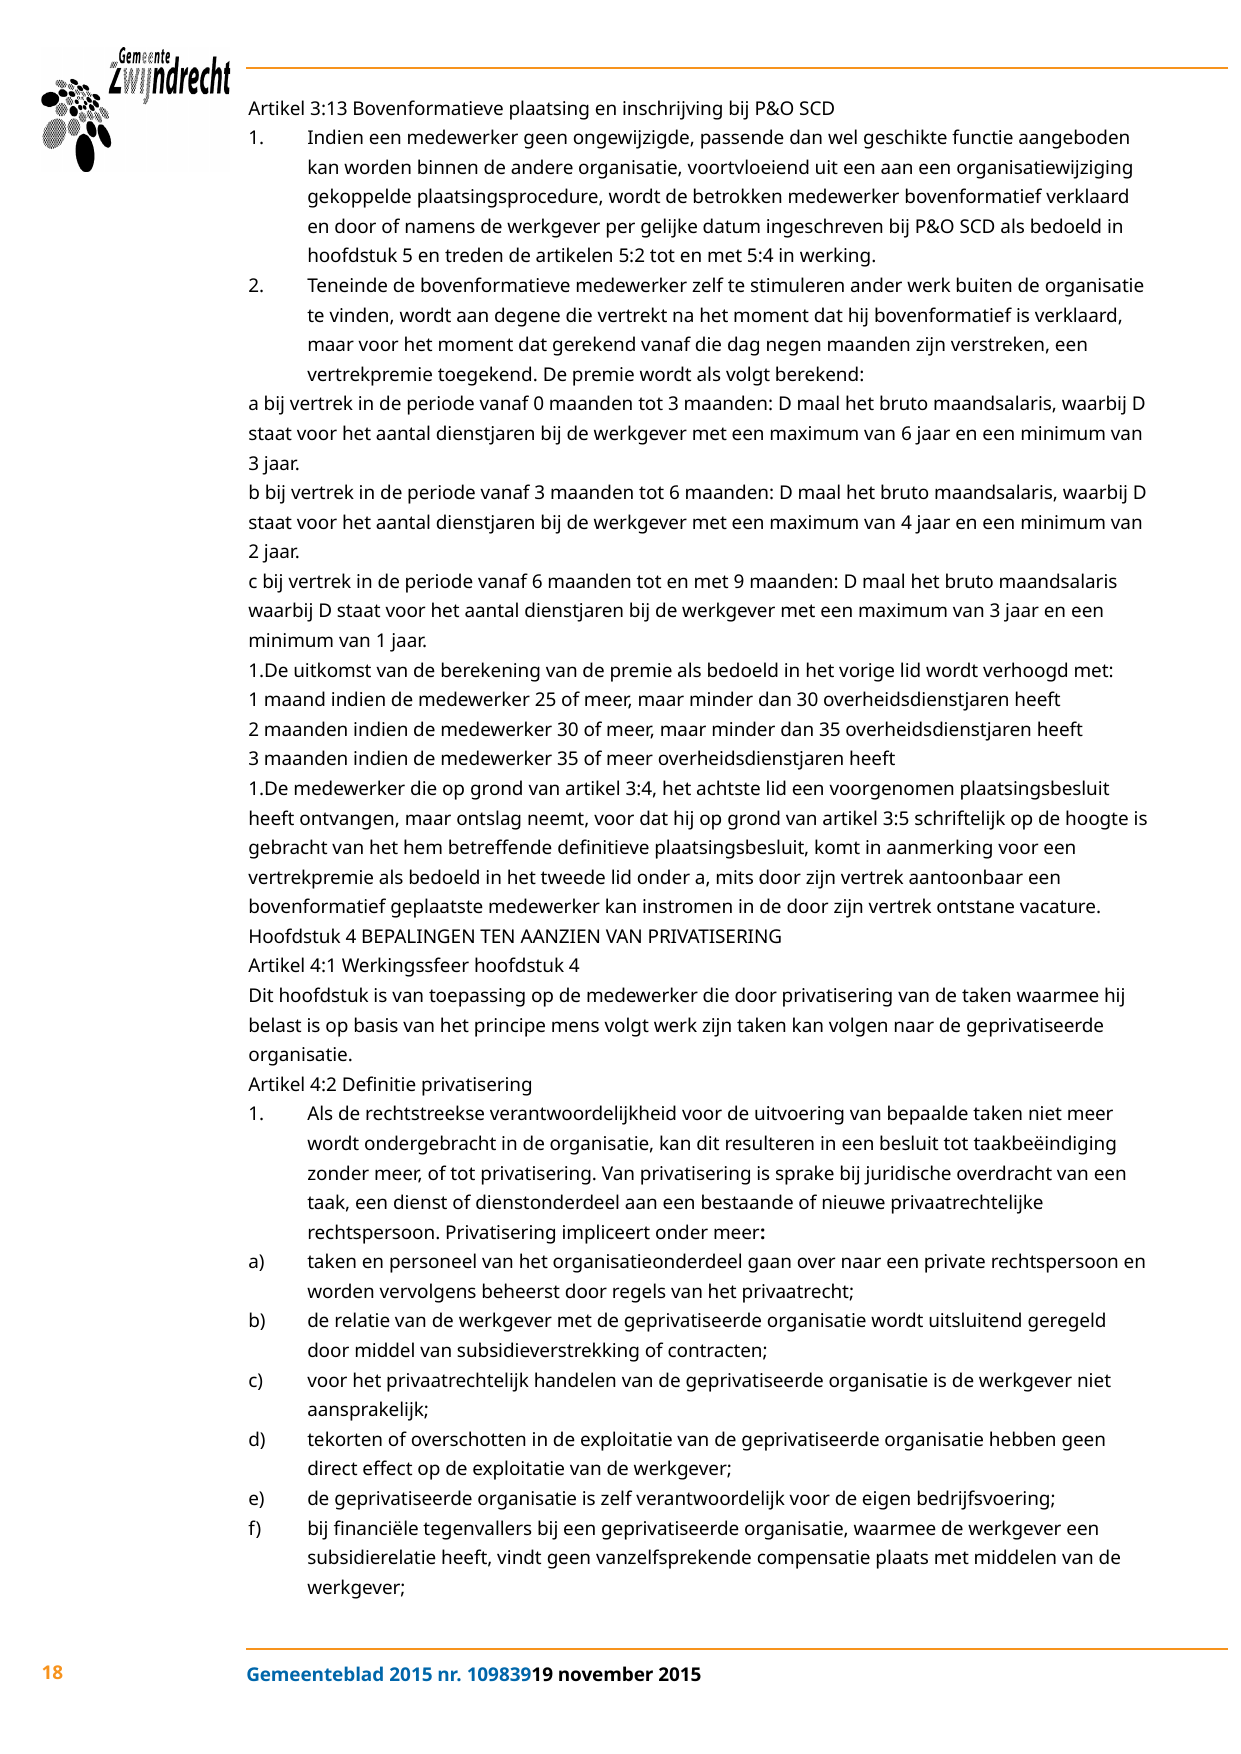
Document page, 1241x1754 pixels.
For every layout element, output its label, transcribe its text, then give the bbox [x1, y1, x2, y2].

text Artikel 3:13 Bovenformatieve plaatsing en inschrijving bij P&O SCD [248, 95, 1152, 121]
picture [41, 47, 231, 172]
list Indien een medewerker geen ongewijzigde, passende dan wel geschikte functie aangeboden kan worden binnen de andere organisatie, voortvloeiend uit een aan een organisatiewijziging gekoppelde plaatsingsprocedure, wordt de betrokken medewerker bovenformatief verklaard en door of namens de werkgever per gelijke datum ingeschreven bij P&O SCD als bedoeld in hoofdstuk 5 en treden de artikelen 5:2 tot en met 5:4 in werking. [248, 124, 1152, 268]
list tekorten of overschotten in de exploitatie van de geprivatiseerde organisatie hebben geen direct effect op de exploitatie van de werkgever; [248, 1426, 1152, 1481]
text Artikel 4:1 Werkingssfeer hoofdstuk 4 [248, 953, 1152, 978]
list bij financiële tegenvallers bij een geprivatiseerde organisatie, waarmee de werkgever een subsidierelatie heeft, vindt geen vanzelfsprekende compensatie plaats met middelen van de werkgever; [248, 1515, 1152, 1600]
text Hoofdstuk 4 BEPALINGEN TEN AANZIEN VAN PRIVATISERING [248, 923, 1152, 949]
list taken en personeel van het organisatieonderdeel gaan over naar een private rechtspersoon en worden vervolgens beheerst door regels van het privaatrecht; [248, 1248, 1152, 1304]
list Als de rechtstreekse verantwoordelijkheid voor de uitvoering van bepaalde taken niet meer wordt ondergebracht in de organisatie, kan dit resulteren in een besluit tot taakbeëindiging zonder meer, of tot privatisering. Van privatisering is sprake bij juridische overdracht van een taak, een dienst of dienstonderdeel aan een bestaande of nieuwe privaatrechtelijke rechtspersoon. Privatisering impliceert onder meer: [248, 1101, 1152, 1245]
list de relatie van de werkgever met de geprivatiseerde organisatie wordt uitsluitend geregeld door middel van subsidieverstrekking of contracten; [248, 1308, 1152, 1363]
text 3 maanden indien de medewerker 35 of meer overheidsdienstjaren heeft [248, 746, 1152, 771]
text b bij vertrek in de periode vanaf 3 maanden tot 6 maanden: D maal het bruto maandsalaris, waarbij D staat voor het aantal dienstjaren bij de werkgever met een maximum van 4 jaar en een minimum van 2 jaar. [248, 479, 1152, 564]
text 1.De uitkomst van de berekening van de premie als bedoeld in het vorige lid wordt verhoogd met: [248, 657, 1152, 683]
text a bij vertrek in de periode vanaf 0 maanden tot 3 maanden: D maal het bruto maandsalaris, waarbij D staat voor het aantal dienstjaren bij de werkgever met een maximum van 6 jaar en een minimum van 3 jaar. [248, 391, 1152, 476]
text 2 maanden indien de medewerker 30 of meer, maar minder dan 35 overheidsdienstjaren heeft [248, 716, 1152, 742]
text c bij vertrek in de periode vanaf 6 maanden tot en met 9 maanden: D maal het bruto maandsalaris waarbij D staat voor het aantal dienstjaren bij de werkgever met een maximum van 3 jaar en een minimum van 1 jaar. [248, 568, 1152, 653]
list de geprivatiseerde organisatie is zelf verantwoordelijk voor de eigen bedrijfsvoering; [248, 1485, 1152, 1511]
text Dit hoofdstuk is van toepassing op de medewerker die door privatisering van de taken waarmee hij belast is op basis van het principe mens volgt werk zijn taken kan volgen naar de geprivatiseerde organisatie. [248, 982, 1152, 1067]
text 1.De medewerker die op grond van artikel 3:4, het achtste lid een voorgenomen plaatsingsbesluit heeft ontvangen, maar ontslag neemt, voor dat hij op grond van artikel 3:5 schriftelijk op de hoogte is gebracht van het hem betreffende definitieve plaatsingsbesluit, komt in aanmerking voor een vertrekpremie als bedoeld in het tweede lid onder a, mits door zijn vertrek aantoonbaar een bovenformatief geplaatste medewerker kan instromen in de door zijn vertrek ontstane vacature. [248, 775, 1152, 919]
list voor het privaatrechtelijk handelen van de geprivatiseerde organisatie is de werkgever niet aansprakelijk; [248, 1367, 1152, 1422]
list Teneinde de bovenformatieve medewerker zelf te stimuleren ander werk buiten de organisatie te vinden, wordt aan degene die vertrekt na het moment dat hij bovenformatief is verklaard, maar voor het moment dat gerekend vanaf die dag negen maanden zijn verstreken, een vertrekpremie toegekend. De premie wordt als volgt berekend: [248, 272, 1152, 387]
text 1 maand indien de medewerker 25 of meer, maar minder dan 30 overheidsdienstjaren heeft [248, 686, 1152, 712]
text Artikel 4:2 Definitie privatisering [248, 1071, 1152, 1097]
